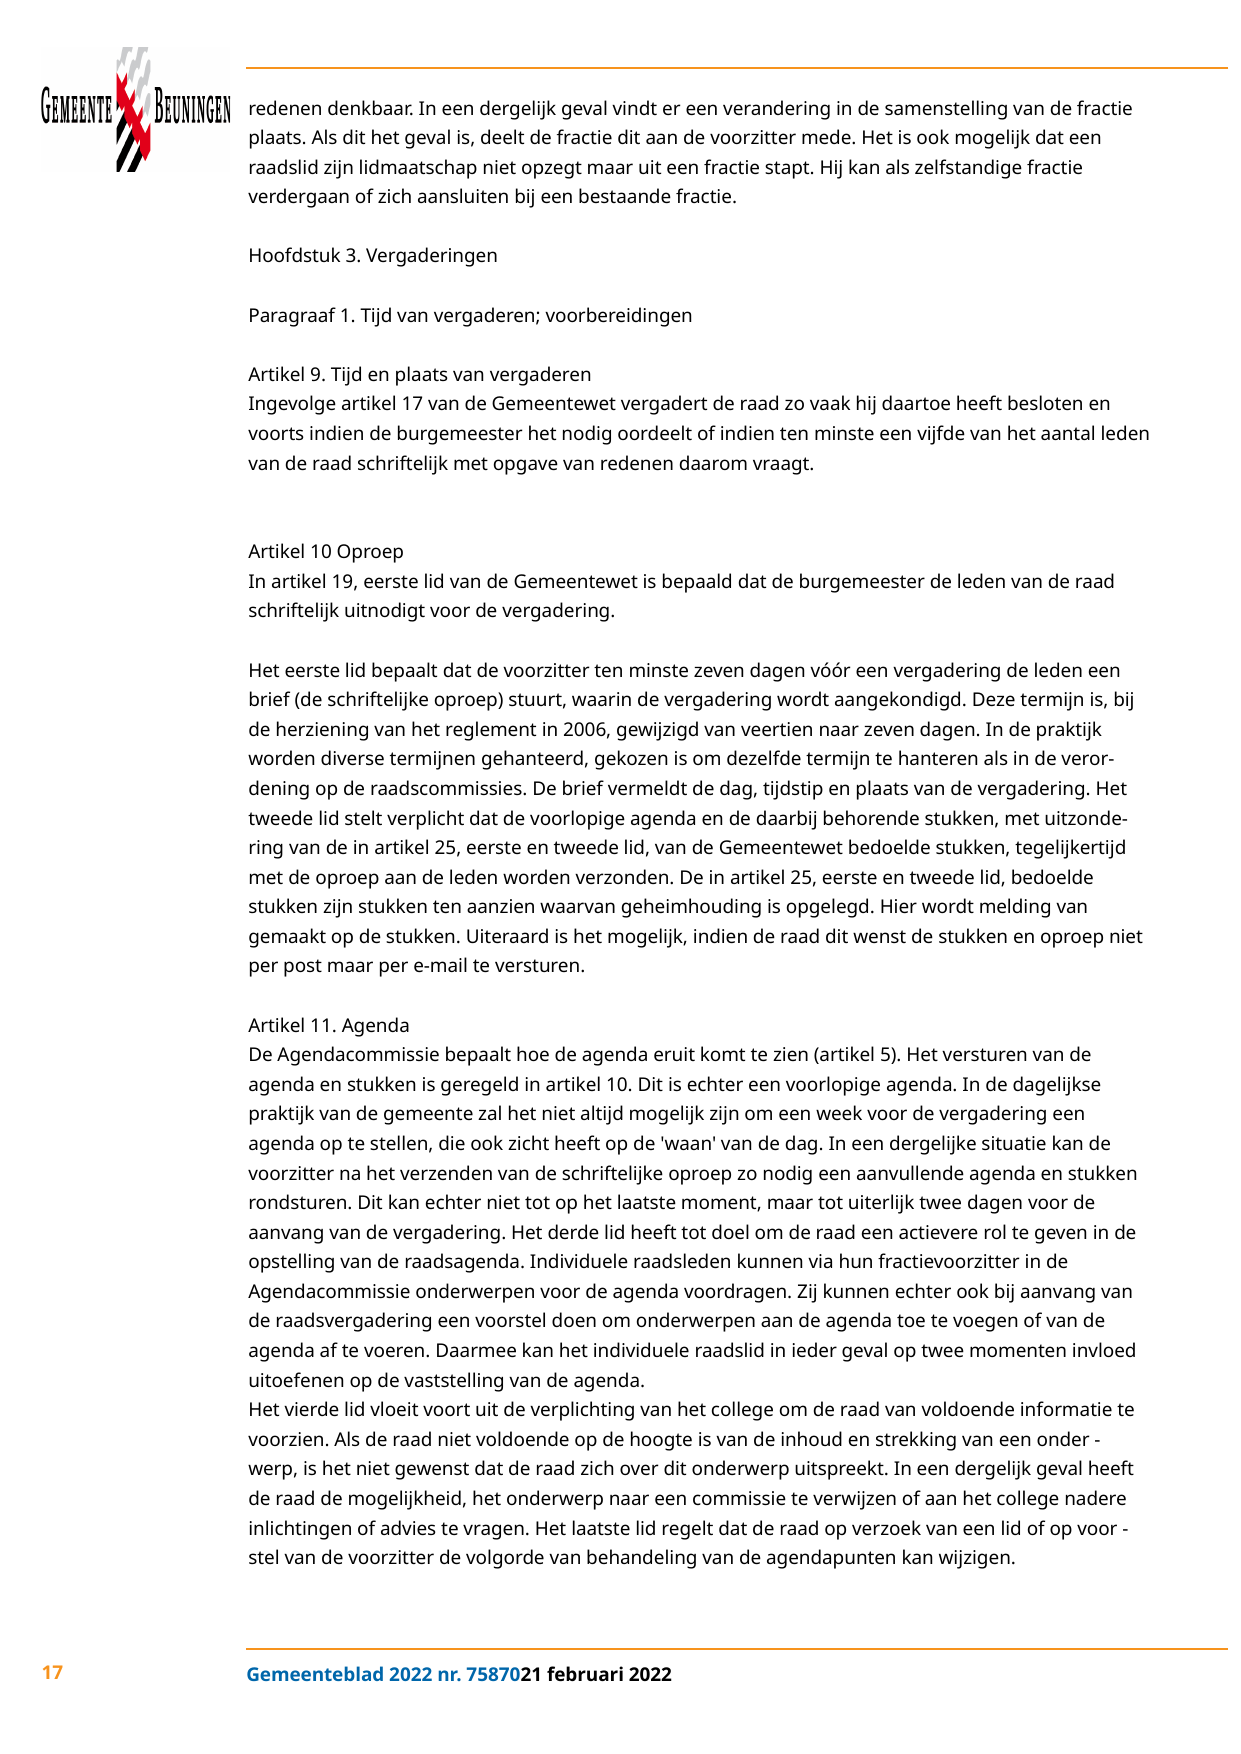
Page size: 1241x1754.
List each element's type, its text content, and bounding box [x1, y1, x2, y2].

text In artikel 19, eerste lid van de Gemeentewet is bepaald dat de burgemeester de leden van de raad schriftelijk uitnodigt voor de vergadering. [248, 568, 1152, 623]
text Het vierde lid vloeit voort uit de verplichting van het college om de raad van voldoende informatie te voorzien. Als de raad niet voldoende op de hoogte is van de inhoud en strekking van een onder - werp, is het niet gewenst dat de raad zich over dit onderwerp uitspreekt. In een dergelijk geval heeft de raad de mogelijkheid, het onderwerp naar een commissie te verwijzen of aan het college nadere inlichtingen of advies te vragen. Het laatste lid regelt dat de raad op verzoek van een lid of op voor - stel van de voorzitter de volgorde van behandeling van de agendapunten kan wijzigen. [248, 1396, 1152, 1570]
text Hoofdstuk 3. Vergaderingen [248, 243, 1152, 268]
text Artikel 11. Agenda [248, 1012, 1152, 1038]
text Paragraaf 1. Tijd van vergaderen; voorbereidingen [248, 302, 1152, 328]
text Ingevolge artikel 17 van de Gemeentewet vergadert de raad zo vaak hij daartoe heeft besloten en voorts indien de burgemeester het nodig oordeelt of indien ten minste een vijfde van het aantal leden van de raad schriftelijk met opgave van redenen daarom vraagt. [248, 391, 1152, 476]
text redenen denkbaar. In een dergelijk geval vindt er een verandering in de samenstelling van de fractie plaats. Als dit het geval is, deelt de fractie dit aan de voorzitter mede. Het is ook mogelijk dat een raadslid zijn lidmaatschap niet opzegt maar uit een fractie stapt. Hij kan als zelfstandige fractie verdergaan of zich aansluiten bij een bestaande fractie. [248, 95, 1152, 209]
text De Agendacommissie bepaalt hoe de agenda eruit komt te zien (artikel 5). Het versturen van de agenda en stukken is geregeld in artikel 10. Dit is echter een voorlopige agenda. In de dagelijkse praktijk van de gemeente zal het niet altijd mogelijk zijn om een week voor de vergadering een agenda op te stellen, die ook zicht heeft op de 'waan' van de dag. In een dergelijke situatie kan de voorzitter na het verzenden van de schriftelijke oproep zo nodig een aanvullende agenda en stukken rondsturen. Dit kan echter niet tot op het laatste moment, maar tot uiterlijk twee dagen voor de aanvang van de vergadering. Het derde lid heeft tot doel om de raad een actievere rol te geven in de opstelling van de raadsagenda. Individuele raadsleden kunnen via hun fractievoorzitter in de Agendacommissie onderwerpen voor de agenda voordragen. Zij kunnen echter ook bij aanvang van de raadsvergadering een voorstel doen om onderwerpen aan de agenda toe te voegen of van de agenda af te voeren. Daarmee kan het individuele raadslid in ieder geval op twee momenten invloed uitoefenen op de vaststelling van de agenda. [248, 1041, 1152, 1393]
text Artikel 10 Oproep [248, 538, 1152, 564]
text Het eerste lid bepaalt dat de voorzitter ten minste zeven dagen vóór een vergadering de leden een brief (de schriftelijke oproep) stuurt, waarin de vergadering wordt aangekondigd. Deze termijn is, bij de herziening van het reglement in 2006, gewijzigd van veertien naar zeven dagen. In de praktijk worden diverse termijnen gehanteerd, gekozen is om dezelfde termijn te hanteren als in de veror- dening op de raadscommissies. De brief vermeldt de dag, tijdstip en plaats van de vergadering. Het tweede lid stelt verplicht dat de voorlopige agenda en de daarbij behorende stukken, met uitzonde- ring van de in artikel 25, eerste en tweede lid, van de Gemeentewet bedoelde stukken, tegelijkertijd met de oproep aan de leden worden verzonden. De in artikel 25, eerste en tweede lid, bedoelde stukken zijn stukken ten aanzien waarvan geheimhouding is opgelegd. Hier wordt melding van gemaakt op de stukken. Uiteraard is het mogelijk, indien de raad dit wenst de stukken en oproep niet per post maar per e-mail te versturen. [248, 657, 1152, 978]
text Artikel 9. Tijd en plaats van vergaderen [248, 361, 1152, 387]
picture [41, 47, 231, 172]
